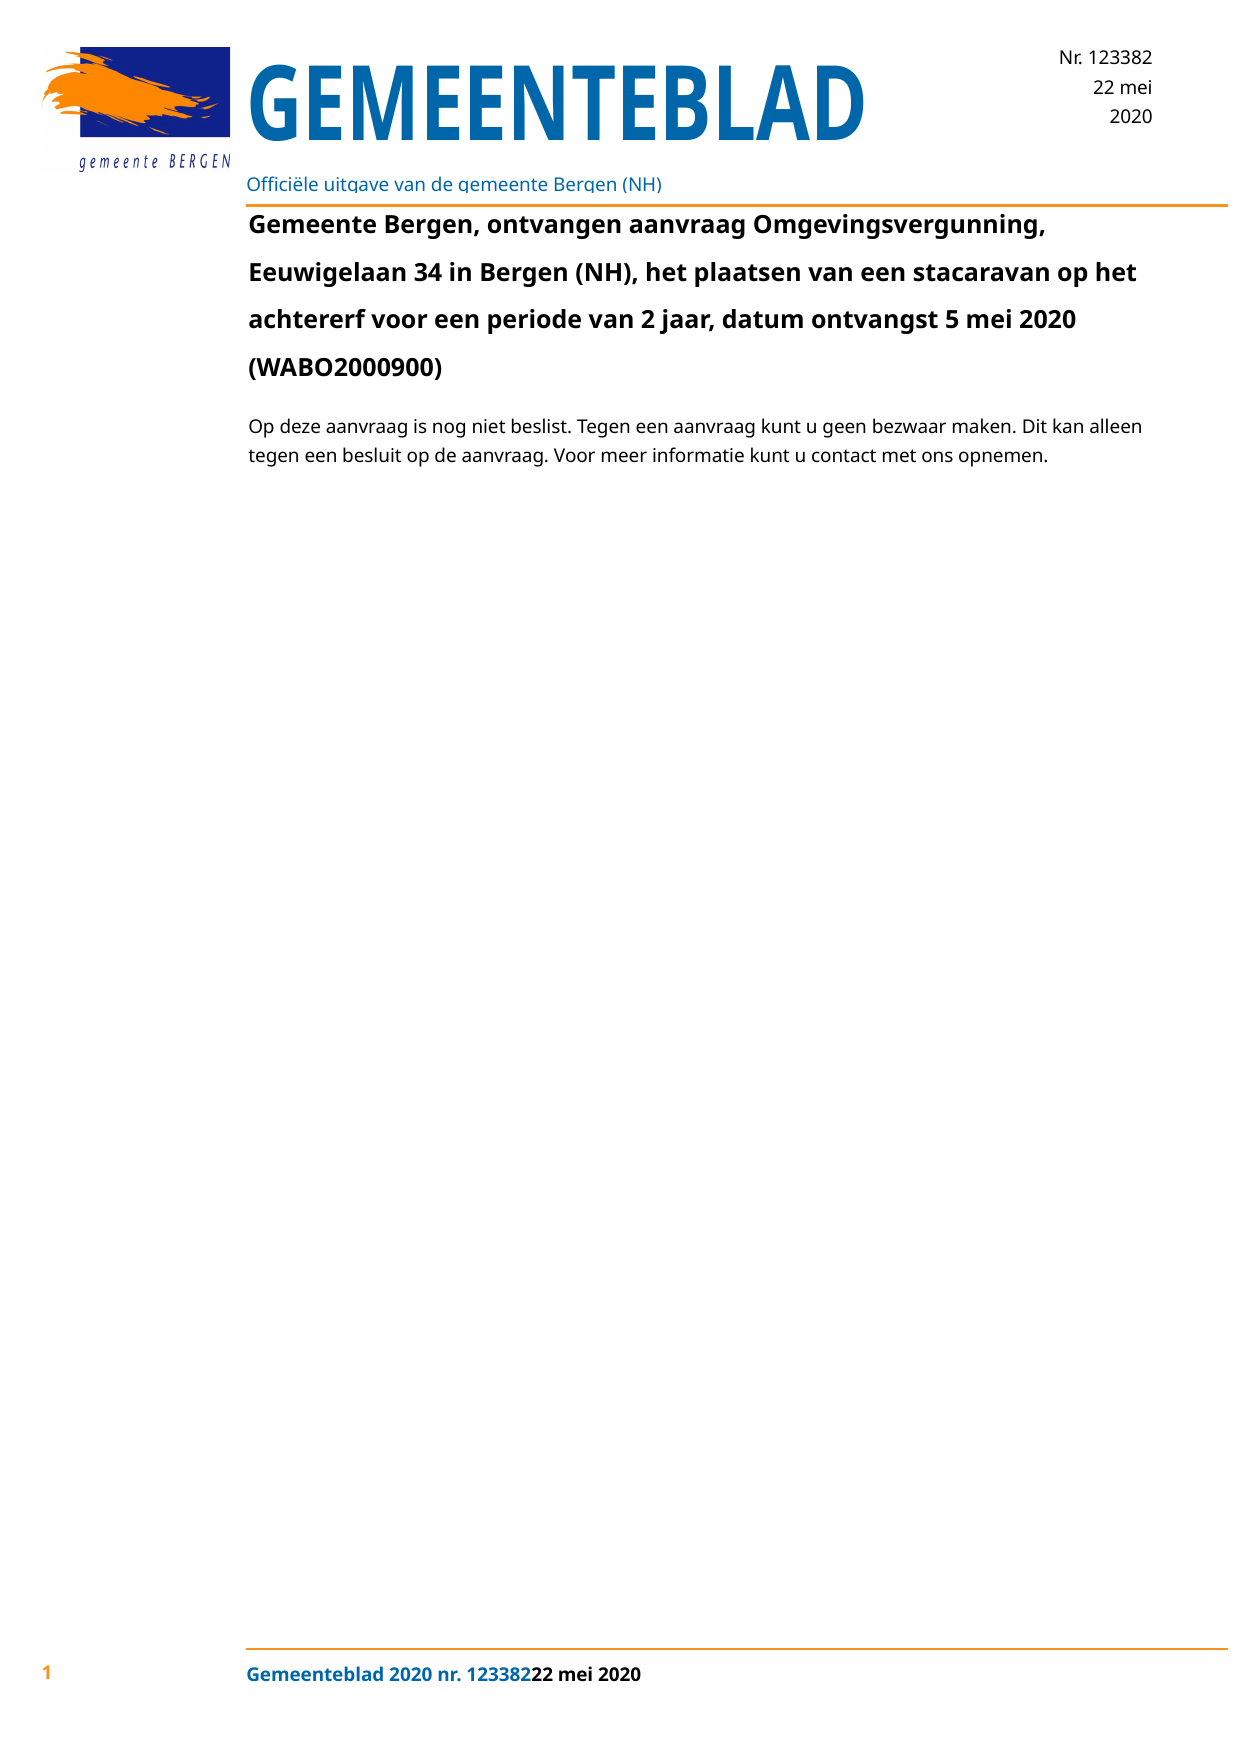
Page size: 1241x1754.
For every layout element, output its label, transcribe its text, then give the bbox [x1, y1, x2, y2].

text Gemeente Bergen, ontvangen aanvraag Omgevingsvergunning, Eeuwigelaan 34 in Bergen (NH), het plaatsen van een stacaravan op het achtererf voor een periode van 2 jaar, datum ontvangst 5 mei 2020 (WABO2000900) [248, 207, 1152, 384]
picture [41, 47, 231, 172]
text Op deze aanvraag is nog niet beslist. Tegen een aanvraag kunt u geen bezwaar maken. Dit kan alleen tegen een besluit op de aanvraag. Voor meer informatie kunt u contact met ons opnemen. [248, 413, 1152, 468]
